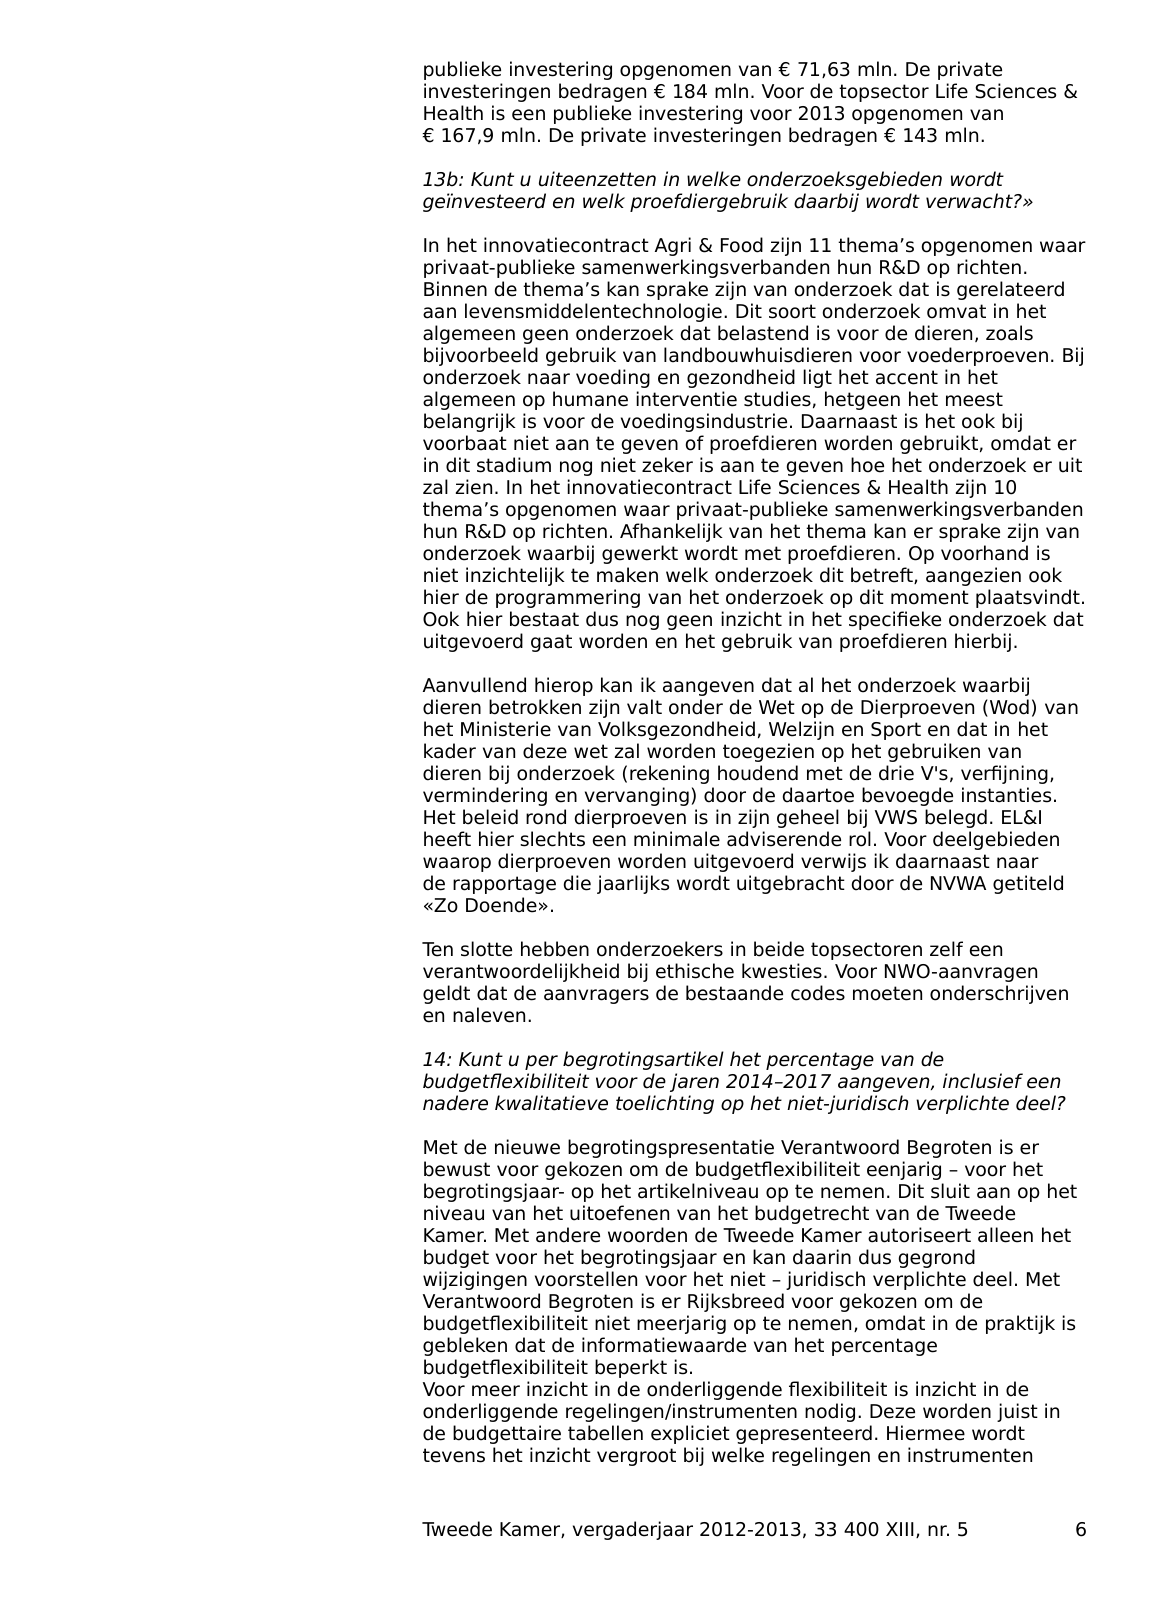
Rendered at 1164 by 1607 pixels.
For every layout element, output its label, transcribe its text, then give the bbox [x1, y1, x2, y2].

text Aanvullend hierop kan ik aangeven dat al het onderzoek waarbij dieren betrokken zijn valt onder de Wet op de Dierproeven (Wod) van het Ministerie van Volksgezondheid, Welzijn en Sport en dat in het kader van deze wet zal worden toegezien op het gebruiken van dieren bij onderzoek (rekening houdend met de drie V's, verfijning, vermindering en vervanging) door de daartoe bevoegde instanties. Het beleid rond dierproeven is in zijn geheel bij VWS belegd. EL&I heeft hier slechts een minimale adviserende rol. Voor deelgebieden waarop dierproeven worden uitgevoerd verwijs ik daarnaast naar de rapportage die jaarlijks wordt uitgebracht door de NVWA getiteld «Zo Doende». [422, 675, 1087, 917]
text In het innovatiecontract Agri & Food zijn 11 thema’s opgenomen waar privaat-publieke samenwerkingsverbanden hun R&D op richten. Binnen de thema’s kan sprake zijn van onderzoek dat is gerelateerd aan levensmiddelentechnologie. Dit soort onderzoek omvat in het algemeen geen onderzoek dat belastend is voor de dieren, zoals bijvoorbeeld gebruik van landbouwhuisdieren voor voederproeven. Bij onderzoek naar voeding en gezondheid ligt het accent in het algemeen op humane interventie studies, hetgeen het meest belangrijk is voor de voedingsindustrie. Daarnaast is het ook bij voorbaat niet aan te geven of proefdieren worden gebruikt, omdat er in dit stadium nog niet zeker is aan te geven hoe het onderzoek er uit zal zien. In het innovatiecontract Life Sciences & Health zijn 10 thema’s opgenomen waar privaat-publieke samenwerkingsverbanden hun R&D op richten. Afhankelijk van het thema kan er sprake zijn van onderzoek waarbij gewerkt wordt met proefdieren. Op voorhand is niet inzichtelijk te maken welk onderzoek dit betreft, aangezien ook hier de programmering van het onderzoek op dit moment plaatsvindt. Ook hier bestaat dus nog geen inzicht in het specifieke onderzoek dat uitgevoerd gaat worden en het gebruik van proefdieren hierbij. [422, 235, 1087, 653]
text Ten slotte hebben onderzoekers in beide topsectoren zelf een verantwoordelijkheid bij ethische kwesties. Voor NWO-aanvragen geldt dat de aanvragers de bestaande codes moeten onderschrijven en naleven. [422, 939, 1087, 1027]
text 14: Kunt u per begrotingsartikel het percentage van de budgetflexibiliteit voor de jaren 2014–2017 aangeven, inclusief een nadere kwalitatieve toelichting op het niet-juridisch verplichte deel? [422, 1049, 1087, 1115]
text publieke investering opgenomen van € 71,63 mln. De private investeringen bedragen € 184 mln. Voor de topsector Life Sciences & Health is een publieke investering voor 2013 opgenomen van € 167,9 mln. De private investeringen bedragen € 143 mln. [422, 59, 1087, 147]
text 13b: Kunt u uiteenzetten in welke onderzoeksgebieden wordt geïnvesteerd en welk proefdiergebruik daarbij wordt verwacht?» [422, 169, 1087, 213]
text Voor meer inzicht in de onderliggende flexibiliteit is inzicht in de onderliggende regelingen/instrumenten nodig. Deze worden juist in de budgettaire tabellen expliciet gepresenteerd. Hiermee wordt tevens het inzicht vergroot bij welke regelingen en instrumenten [422, 1379, 1087, 1467]
text Met de nieuwe begrotingspresentatie Verantwoord Begroten is er bewust voor gekozen om de budgetflexibiliteit eenjarig – voor het begrotingsjaar- op het artikelniveau op te nemen. Dit sluit aan op het niveau van het uitoefenen van het budgetrecht van de Tweede Kamer. Met andere woorden de Tweede Kamer autoriseert alleen het budget voor het begrotingsjaar en kan daarin dus gegrond wijzigingen voorstellen voor het niet – juridisch verplichte deel. Met Verantwoord Begroten is er Rijksbreed voor gekozen om de budgetflexibiliteit niet meerjarig op te nemen, omdat in de praktijk is gebleken dat de informatiewaarde van het percentage budgetflexibiliteit beperkt is. [422, 1137, 1087, 1379]
